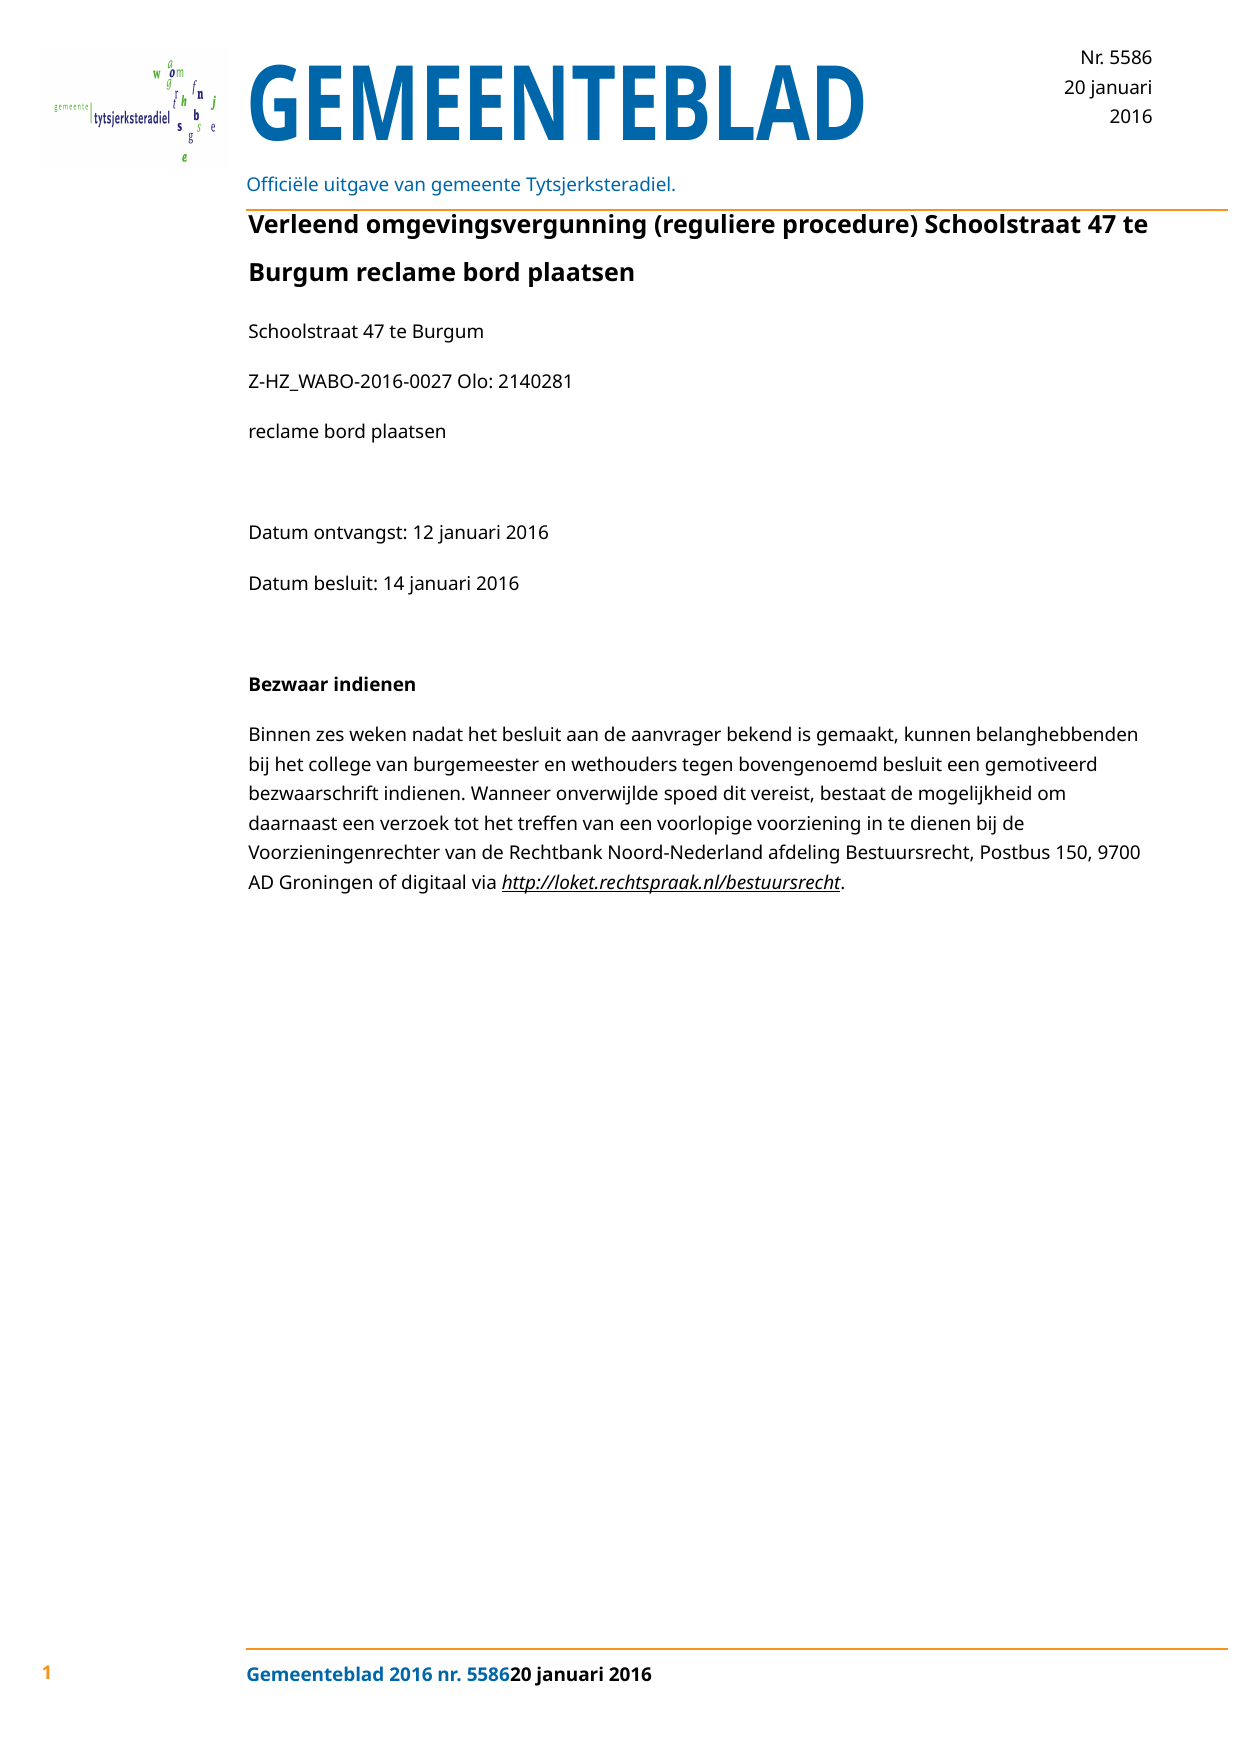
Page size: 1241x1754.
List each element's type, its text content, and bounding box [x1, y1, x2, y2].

text reclame bord plaatsen [248, 419, 1152, 444]
text Datum ontvangst: 12 januari 2016 [248, 519, 1152, 545]
text Schoolstraat 47 te Burgum [248, 318, 1152, 344]
text Verleend omgevingsvergunning (reguliere procedure) Schoolstraat 47 te Burgum reclame bord plaatsen [248, 211, 1152, 288]
text Datum besluit: 14 januari 2016 [248, 570, 1152, 596]
picture [41, 47, 231, 172]
text Binnen zes weken nadat het besluit aan de aanvrager bekend is gemaakt, kunnen belanghebbenden bij het college van burgemeester en wethouders tegen bovengenoemd besluit een gemotiveerd bezwaarschrift indienen. Wanneer onverwijlde spoed dit vereist, bestaat de mogelijkheid om daarnaast een verzoek tot het treffen van een voorlopige voorziening in te dienen bij de Voorzieningenrechter van de Rechtbank Noord-Nederland afdeling Bestuursrecht, Postbus 150, 9700 AD Groningen of digitaal via http://loket.rechtspraak.nl/bestuursrecht. [248, 721, 1152, 895]
text Bezwaar indienen [248, 671, 1152, 697]
text Z-HZ_WABO-2016-0027 Olo: 2140281 [248, 368, 1152, 394]
